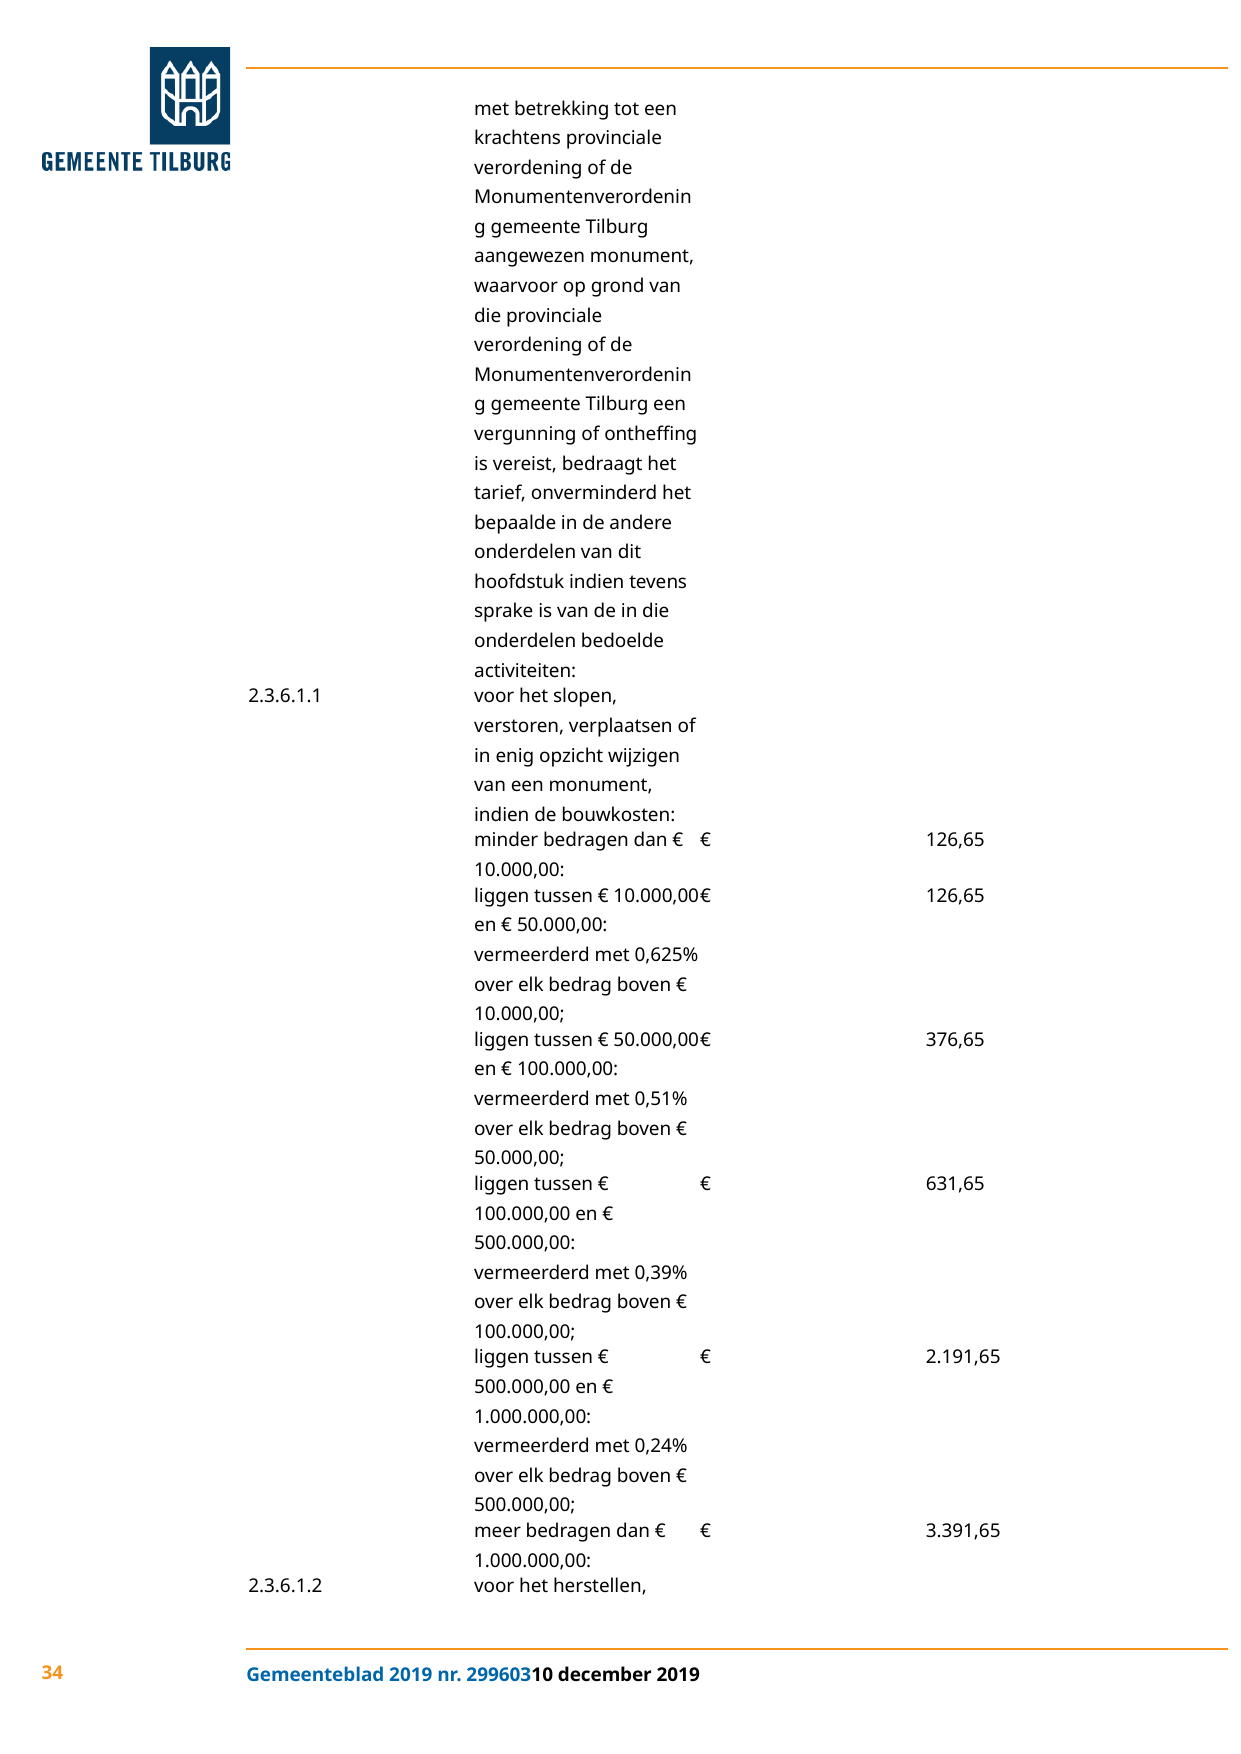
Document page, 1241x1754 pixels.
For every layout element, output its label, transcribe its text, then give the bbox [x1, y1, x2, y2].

table_cell € [700, 882, 926, 1026]
table_cell minder bedragen dan € 10.000,00: [474, 827, 700, 882]
table_cell [248, 95, 474, 683]
table_cell liggen tussen € 10.000,00 en € 50.000,00: vermeerderd met 0,625% over elk bedrag boven € 10.000,00; [474, 882, 700, 1026]
table_cell 126,65 [926, 882, 1152, 1026]
table_cell [926, 683, 1152, 827]
table_cell € [700, 1170, 926, 1344]
table_cell € [700, 1344, 926, 1517]
table_cell 126,65 [926, 827, 1152, 882]
table_cell liggen tussen € 500.000,00 en € 1.000.000,00: vermeerderd met 0,24% over elk bedrag boven € 500.000,00; [474, 1344, 700, 1517]
table_cell € [700, 1026, 926, 1170]
table_cell 376,65 [926, 1026, 1152, 1170]
table_cell 2.3.6.1.2 [248, 1573, 474, 1598]
table_cell [248, 882, 474, 1026]
table_cell € [700, 827, 926, 882]
table_cell voor het slopen, verstoren, verplaatsen of in enig opzicht wijzigen van een monument, indien de bouwkosten: [474, 683, 700, 827]
table_cell [248, 827, 474, 882]
table_cell 3.391,65 [926, 1518, 1152, 1573]
table_cell liggen tussen € 100.000,00 en € 500.000,00: vermeerderd met 0,39% over elk bedrag boven € 100.000,00; [474, 1170, 700, 1344]
table_cell voor het herstellen, [474, 1573, 700, 1598]
table_cell € [700, 1518, 926, 1573]
table_cell 2.3.6.1.1 [248, 683, 474, 827]
table_cell [248, 1026, 474, 1170]
table_cell 631,65 [926, 1170, 1152, 1344]
table_cell [700, 95, 926, 683]
table_cell [248, 1344, 474, 1517]
table_cell liggen tussen € 50.000,00 en € 100.000,00: vermeerderd met 0,51% over elk bedrag boven € 50.000,00; [474, 1026, 700, 1170]
table_cell [926, 95, 1152, 683]
table_cell met betrekking tot een krachtens provinciale verordening of de Monumentenverordening gemeente Tilburg aangewezen monument, waarvoor op grond van die provinciale verordening of de Monumentenverordening gemeente Tilburg een vergunning of ontheffing is vereist, bedraagt het tarief, onverminderd het bepaalde in de andere onderdelen van dit hoofdstuk indien tevens sprake is van de in die onderdelen bedoelde activiteiten: [474, 95, 700, 683]
picture [41, 47, 231, 172]
table_cell [248, 1170, 474, 1344]
table_cell [926, 1573, 1152, 1598]
table_cell [700, 683, 926, 827]
table_cell [700, 1573, 926, 1598]
table_cell 2.191,65 [926, 1344, 1152, 1517]
table_cell meer bedragen dan € 1.000.000,00: [474, 1518, 700, 1573]
table_cell [248, 1518, 474, 1573]
